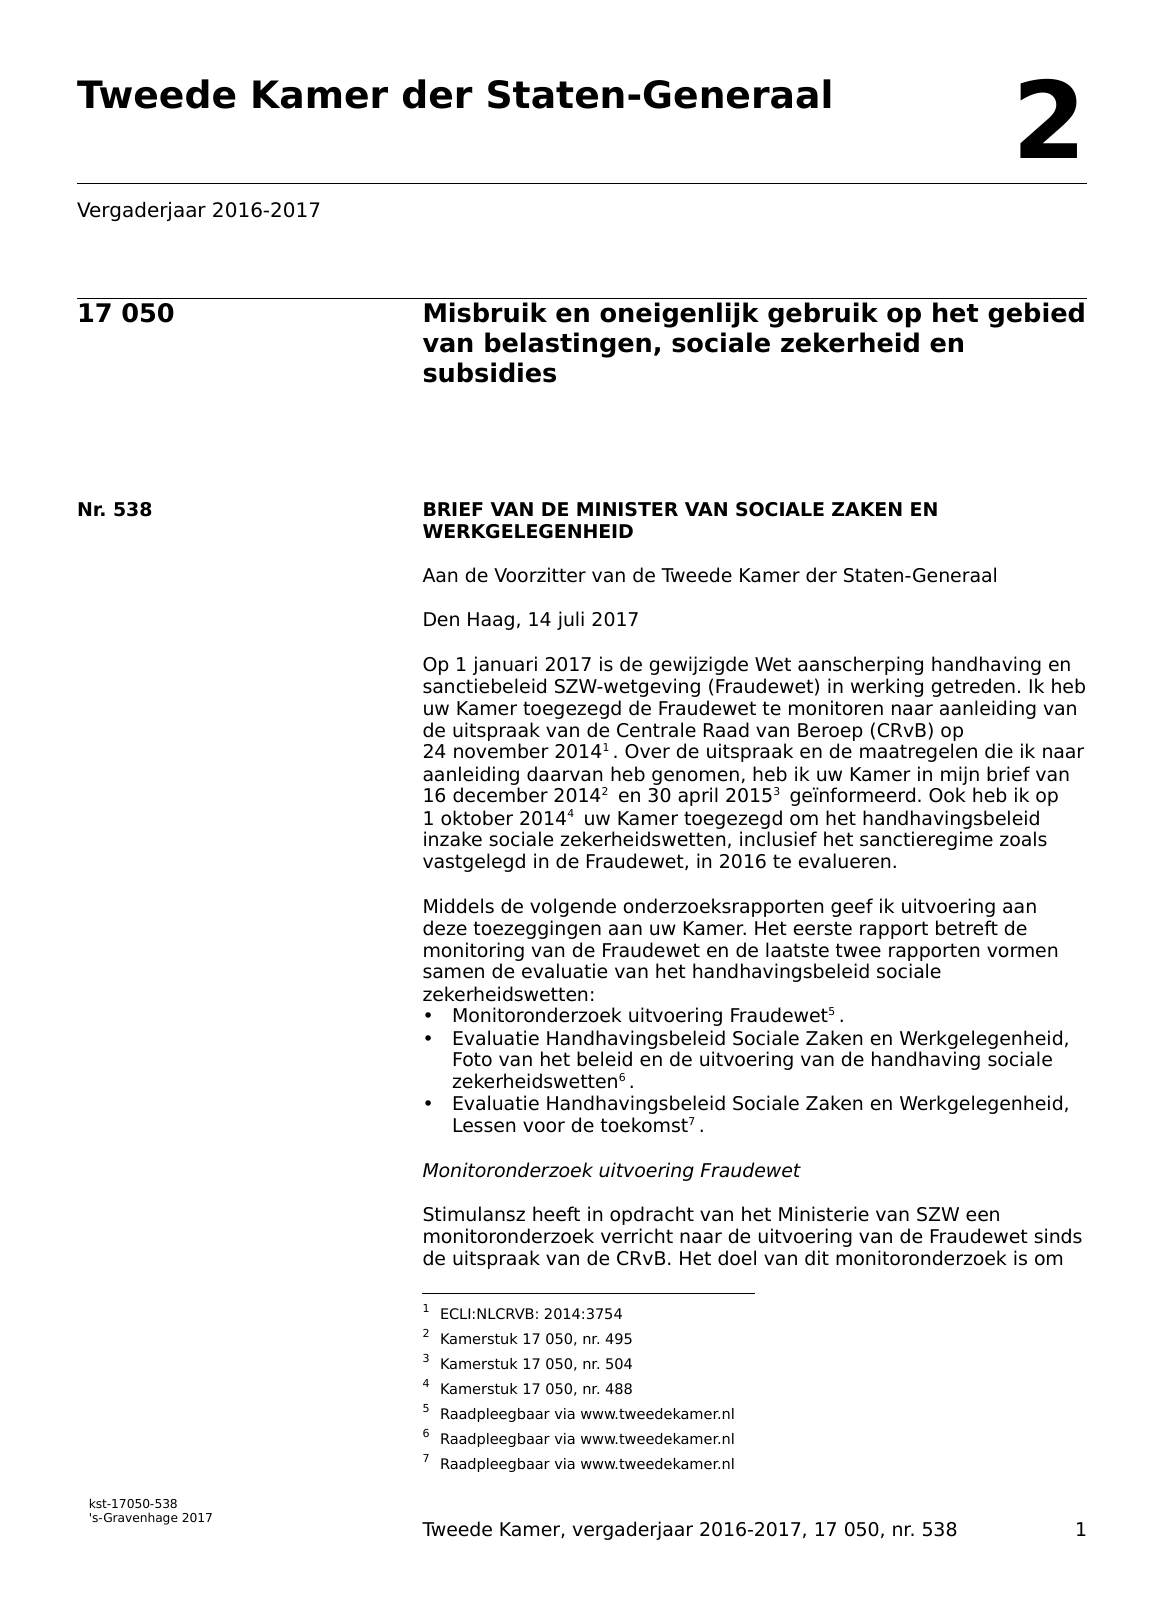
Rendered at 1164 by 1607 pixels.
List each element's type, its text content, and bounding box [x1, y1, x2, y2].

text • Evaluatie Handhavingsbeleid Sociale Zaken en Werkgelegenheid, Lessen voor de toekomst. [422, 1093, 1087, 1137]
table_header 2 [886, 59, 1087, 183]
text Raadpleegbaar via www.tweedekamer.nl [422, 1452, 1087, 1474]
subtitle 17 050 Misbruik en oneigenlijk gebruik op het gebied van belastingen, sociale zekerheid en subsidies [77, 299, 1087, 388]
text • Evaluatie Handhavingsbeleid Sociale Zaken en Werkgelegenheid, Foto van het beleid en de uitvoering van de handhaving sociale zekerheidswetten. [422, 1027, 1087, 1093]
text Kamerstuk 17 050, nr. 488 [422, 1377, 1087, 1399]
text 's-Gravenhage 2017 [88, 1511, 323, 1525]
table_cell Vergaderjaar 2016-2017 [77, 184, 1087, 298]
text Kamerstuk 17 050, nr. 504 [422, 1352, 1087, 1374]
text • Monitoronderzoek uitvoering Fraudewet. [422, 1005, 1087, 1027]
subtitle Monitoronderzoek uitvoering Fraudewet [422, 1159, 1087, 1181]
subtitle Nr. 538 BRIEF VAN DE MINISTER VAN SOCIALE ZAKEN EN WERKGELEGENHEID [77, 499, 1087, 543]
text Aan de Voorzitter van de Tweede Kamer der Staten-Generaal [422, 565, 1087, 587]
text kst-17050-538 [88, 1497, 323, 1511]
text ECLI:NLCRVB: 2014:3754 [422, 1302, 1087, 1324]
text Op 1 januari 2017 is de gewijzigde Wet aanscherping handhaving en sanctiebeleid SZW-wetgeving (Fraudewet) in werking getreden. Ik heb uw Kamer toegezegd de Fraudewet te monitoren naar aanleiding van de uitspraak van de Centrale Raad van Beroep (CRvB) op 24 november 2014. Over de uitspraak en de maatregelen die ik naar aanleiding daarvan heb genomen, heb ik uw Kamer in mijn brief van 16 december 2014 en 30 april 2015 geïnformeerd. Ook heb ik op 1 oktober 2014 uw Kamer toegezegd om het handhavingsbeleid inzake sociale zekerheidswetten, inclusief het sanctieregime zoals vastgelegd in de Fraudewet, in 2016 te evalueren. [422, 653, 1087, 873]
table_header Tweede Kamer der Staten-Generaal [77, 59, 886, 183]
text Middels de volgende onderzoeksrapporten geef ik uitvoering aan deze toezeggingen aan uw Kamer. Het eerste rapport betreft de monitoring van de Fraudewet en de laatste twee rapporten vormen samen de evaluatie van het handhavingsbeleid sociale zekerheidswetten: [422, 896, 1087, 1005]
text Raadpleegbaar via www.tweedekamer.nl [422, 1427, 1087, 1449]
text Stimulansz heeft in opdracht van het Ministerie van SZW een monitoronderzoek verricht naar de uitvoering van de Fraudewet sinds de uitspraak van de CRvB. Het doel van dit monitoronderzoek is om [422, 1204, 1087, 1269]
text Kamerstuk 17 050, nr. 495 [422, 1327, 1087, 1349]
text Den Haag, 14 juli 2017 [422, 609, 1087, 631]
text Raadpleegbaar via www.tweedekamer.nl [422, 1402, 1087, 1424]
